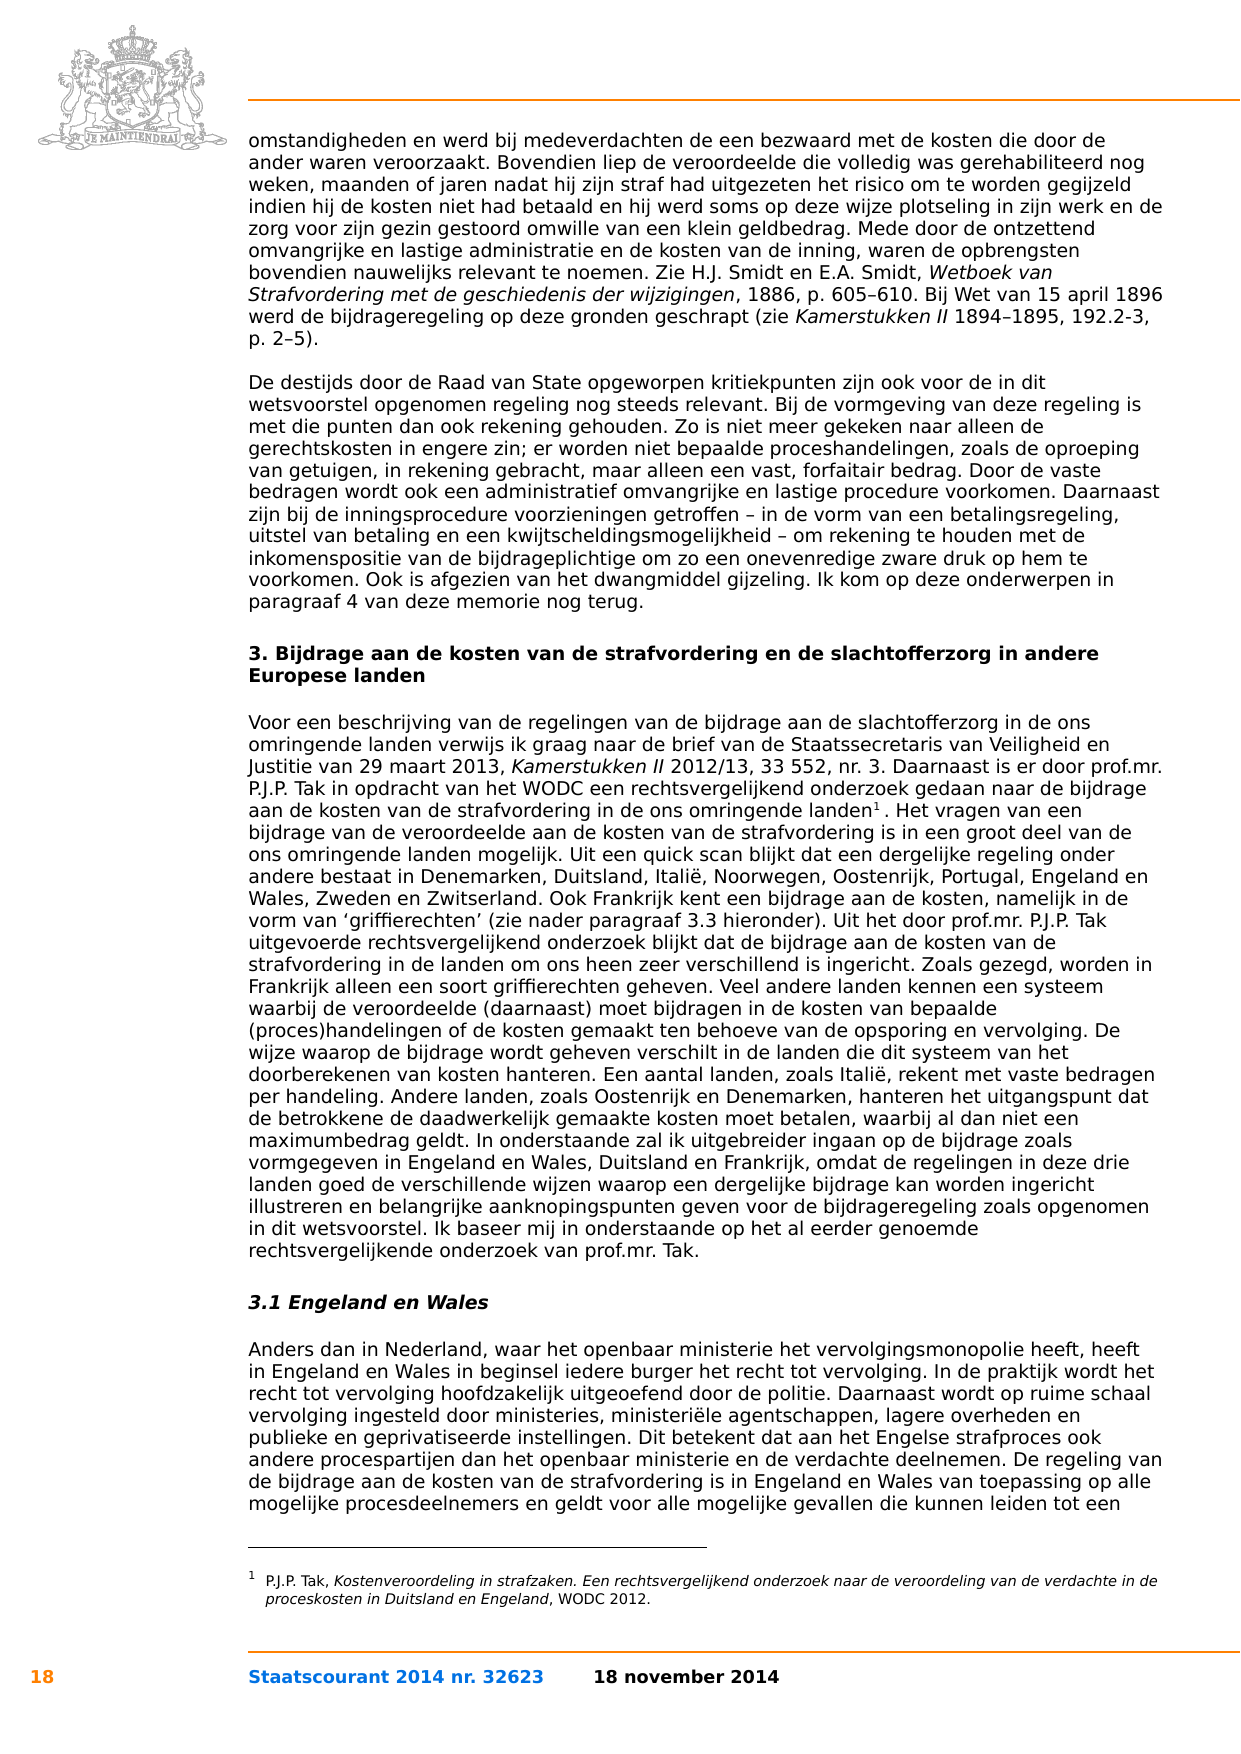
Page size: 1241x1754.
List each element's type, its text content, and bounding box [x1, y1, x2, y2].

text De destijds door de Raad van State opgeworpen kritiekpunten zijn ook voor de in dit wetsvoorstel opgenomen regeling nog steeds relevant. Bij de vormgeving van deze regeling is met die punten dan ook rekening gehouden. Zo is niet meer gekeken naar alleen de gerechtskosten in engere zin; er worden niet bepaalde proceshandelingen, zoals de oproeping van getuigen, in rekening gebracht, maar alleen een vast, forfaitair bedrag. Door de vaste bedragen wordt ook een administratief omvangrijke en lastige procedure voorkomen. Daarnaast zijn bij de inningsprocedure voorzieningen getroffen – in de vorm van een betalingsregeling, uitstel van betaling en een kwijtscheldingsmogelijkheid – om rekening te houden met de inkomenspositie van de bijdrageplichtige om zo een onevenredige zware druk op hem te voorkomen. Ook is afgezien van het dwangmiddel gijzeling. Ik kom op deze onderwerpen in paragraaf 4 van deze memorie nog terug. [248, 372, 1163, 613]
text Voor een beschrijving van de regelingen van de bijdrage aan de slachtofferzorg in de ons omringende landen verwijs ik graag naar de brief van de Staatssecretaris van Veiligheid en Justitie van 29 maart 2013, Kamerstukken II 2012/13, 33 552, nr. 3. Daarnaast is er door prof.mr. P.J.P. Tak in opdracht van het WODC een rechtsvergelijkend onderzoek gedaan naar de bijdrage aan de kosten van de strafvordering in de ons omringende landen. Het vragen van een bijdrage van de veroordeelde aan de kosten van de strafvordering is in een groot deel van de ons omringende landen mogelijk. Uit een quick scan blijkt dat een dergelijke regeling onder andere bestaat in Denemarken, Duitsland, Italië, Noorwegen, Oostenrijk, Portugal, Engeland en Wales, Zweden en Zwitserland. Ook Frankrijk kent een bijdrage aan de kosten, namelijk in de vorm van ‘griffierechten’ (zie nader paragraaf 3.3 hieronder). Uit het door prof.mr. P.J.P. Tak uitgevoerde rechtsvergelijkend onderzoek blijkt dat de bijdrage aan de kosten van de strafvordering in de landen om ons heen zeer verschillend is ingericht. Zoals gezegd, worden in Frankrijk alleen een soort griffierechten geheven. Veel andere landen kennen een systeem waarbij de veroordeelde (daarnaast) moet bijdragen in de kosten van bepaalde (proces)handelingen of de kosten gemaakt ten behoeve van de opsporing en vervolging. De wijze waarop de bijdrage wordt geheven verschilt in de landen die dit systeem van het doorberekenen van kosten hanteren. Een aantal landen, zoals Italië, rekent met vaste bedragen per handeling. Andere landen, zoals Oostenrijk en Denemarken, hanteren het uitgangspunt dat de betrokkene de daadwerkelijk gemaakte kosten moet betalen, waarbij al dan niet een maximumbedrag geldt. In onderstaande zal ik uitgebreider ingaan op de bijdrage zoals vormgegeven in Engeland en Wales, Duitsland en Frankrijk, omdat de regelingen in deze drie landen goed de verschillende wijzen waarop een dergelijke bijdrage kan worden ingericht illustreren en belangrijke aanknopingspunten geven voor de bijdrageregeling zoals opgenomen in dit wetsvoorstel. Ik baseer mij in onderstaande op het al eerder genoemde rechtsvergelijkende onderzoek van prof.mr. Tak. [248, 712, 1163, 1262]
text P.J.P. Tak, Kostenveroordeling in strafzaken. Een rechtsvergelijkend onderzoek naar de veroordeling van de verdachte in de proceskosten in Duitsland en Engeland, WODC 2012. [248, 1569, 1163, 1608]
subtitle 3.1 Engeland en Wales [248, 1292, 1163, 1314]
text omstandigheden en werd bij medeverdachten de een bezwaard met de kosten die door de ander waren veroorzaakt. Bovendien liep de veroordeelde die volledig was gerehabiliteerd nog weken, maanden of jaren nadat hij zijn straf had uitgezeten het risico om te worden gegijzeld indien hij de kosten niet had betaald en hij werd soms op deze wijze plotseling in zijn werk en de zorg voor zijn gezin gestoord omwille van een klein geldbedrag. Mede door de ontzettend omvangrijke en lastige administratie en de kosten van de inning, waren de opbrengsten bovendien nauwelijks relevant te noemen. Zie H.J. Smidt en E.A. Smidt, Wetboek van Strafvordering met de geschiedenis der wijzigingen, 1886, p. 605–610. Bij Wet van 15 april 1896 werd de bijdrageregeling op deze gronden geschrapt (zie Kamerstukken II 1894–1895, 192.2-3, p. 2–5). [248, 130, 1163, 350]
subtitle 3. Bijdrage aan de kosten van de strafvordering en de slachtofferzorg in andere Europese landen [248, 643, 1163, 687]
picture [38, 25, 227, 150]
text Anders dan in Nederland, waar het openbaar ministerie het vervolgingsmonopolie heeft, heeft in Engeland en Wales in beginsel iedere burger het recht tot vervolging. In de praktijk wordt het recht tot vervolging hoofdzakelijk uitgeoefend door de politie. Daarnaast wordt op ruime schaal vervolging ingesteld door ministeries, ministeriële agentschappen, lagere overheden en publieke en geprivatiseerde instellingen. Dit betekent dat aan het Engelse strafproces ook andere procespartijen dan het openbaar ministerie en de verdachte deelnemen. De regeling van de bijdrage aan de kosten van de strafvordering is in Engeland en Wales van toepassing op alle mogelijke procesdeelnemers en geldt voor alle mogelijke gevallen die kunnen leiden tot een [248, 1339, 1163, 1514]
